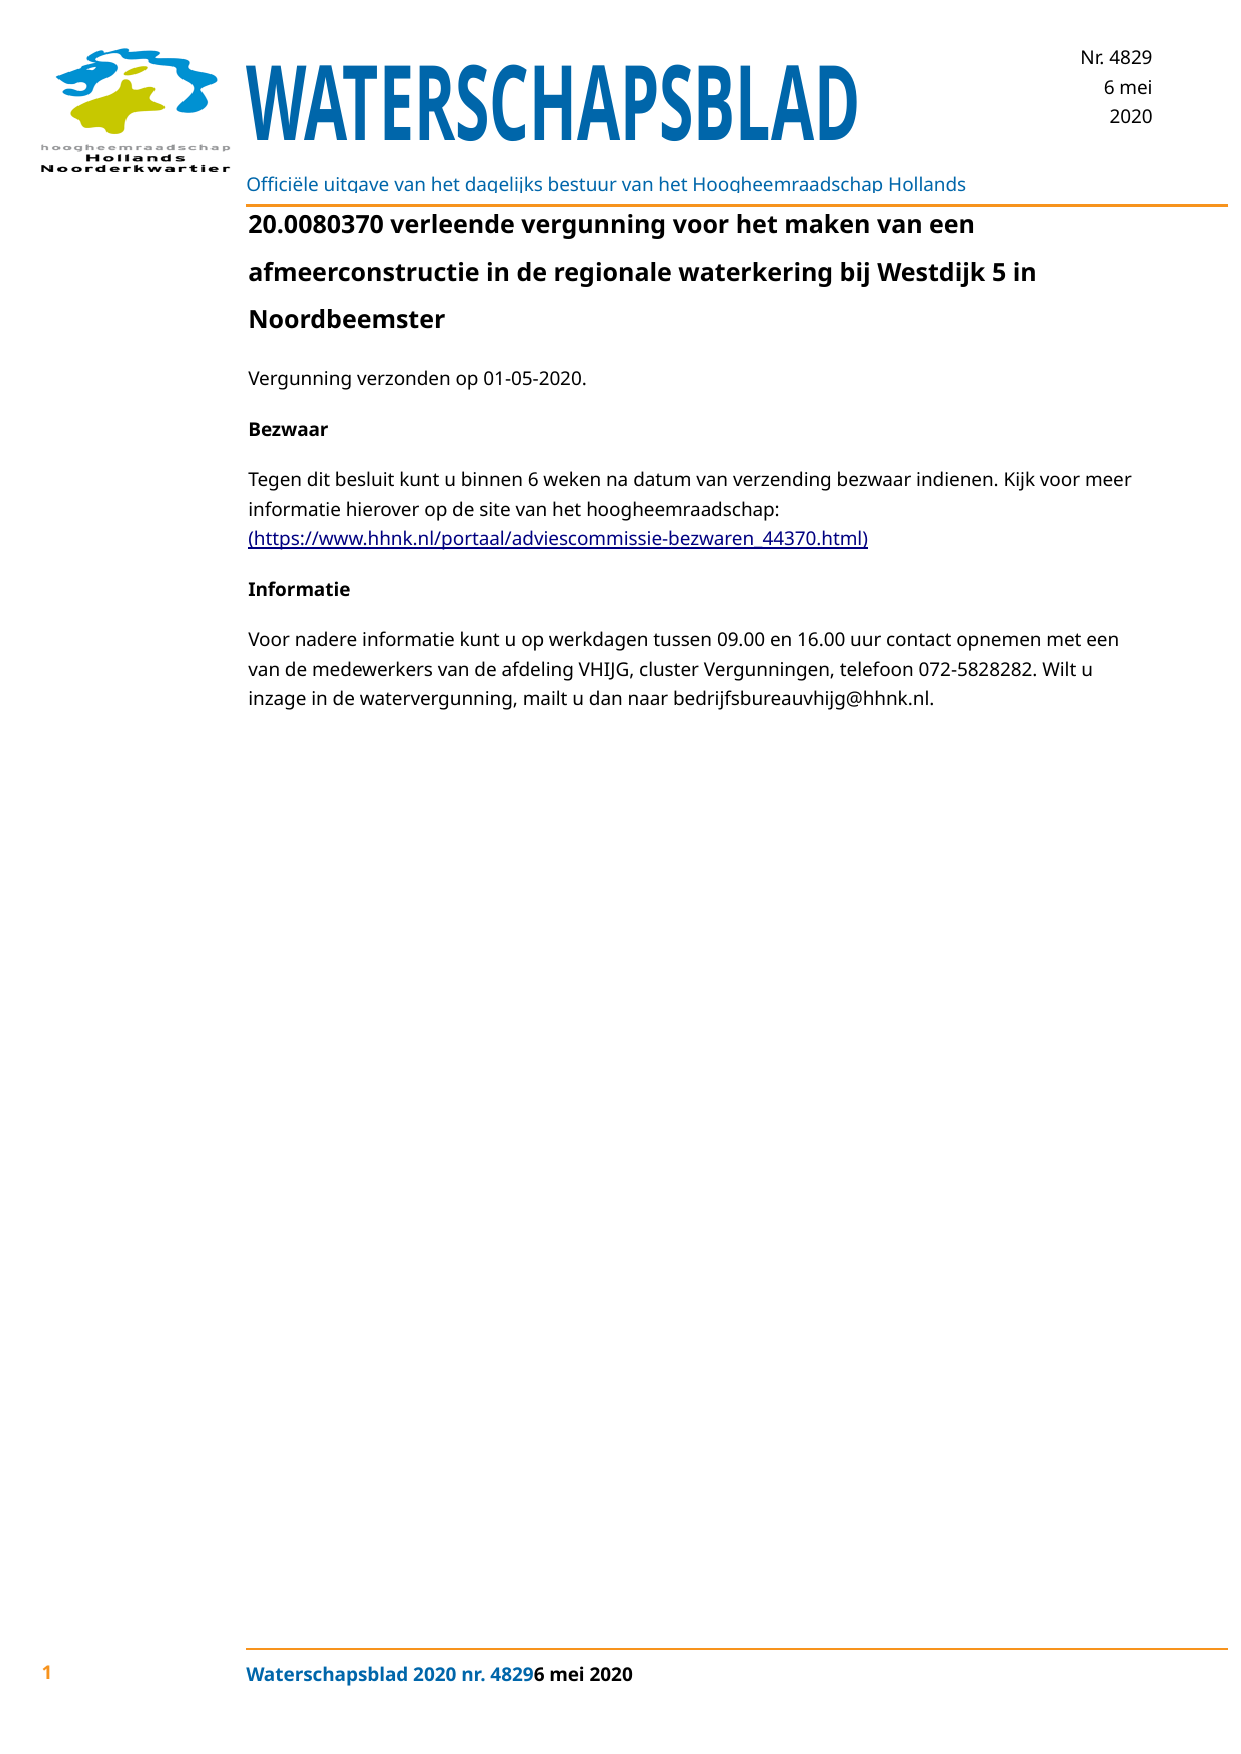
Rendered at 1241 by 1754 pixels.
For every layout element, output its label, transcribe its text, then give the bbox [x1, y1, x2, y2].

text Vergunning verzonden op 01-05-2020. [248, 366, 1152, 391]
text Tegen dit besluit kunt u binnen 6 weken na datum van verzending bezwaar indienen. Kijk voor meer informatie hierover op de site van het hoogheemraadschap: (https://www.hhnk.nl/portaal/adviescommissie-bezwaren_44370.html) [248, 466, 1152, 551]
text Bezwaar [248, 416, 1152, 442]
text Voor nadere informatie kunt u op werkdagen tussen 09.00 en 16.00 uur contact opnemen met een van de medewerkers van de afdeling VHIJG, cluster Vergunningen, telefoon 072-5828282. Wilt u inzage in de watervergunning, mailt u dan naar bedrijfsbureauvhijg@hhnk.nl. [248, 626, 1152, 711]
text Informatie [248, 576, 1152, 602]
text 20.0080370 verleende vergunning voor het maken van een afmeerconstructie in de regionale waterkering bij Westdijk 5 in Noordbeemster [248, 207, 1152, 336]
picture [41, 47, 231, 172]
